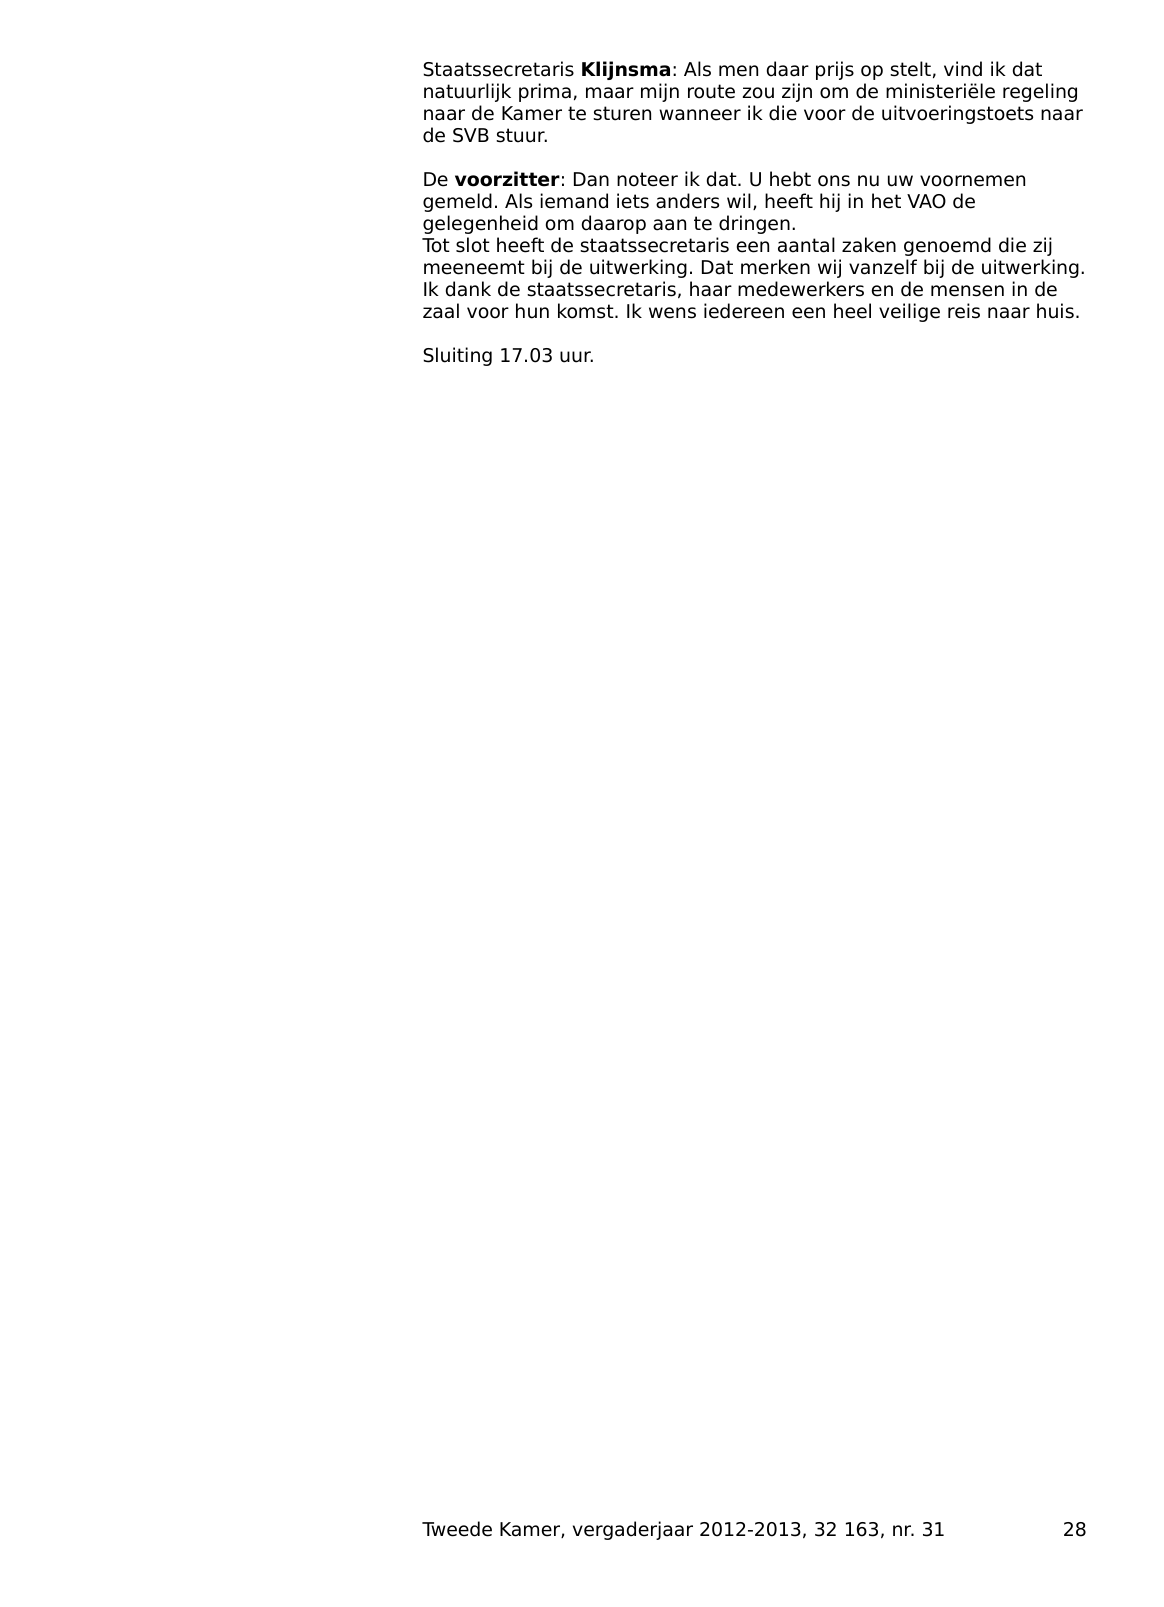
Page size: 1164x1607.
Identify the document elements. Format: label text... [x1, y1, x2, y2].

text De voorzitter: Dan noteer ik dat. U hebt ons nu uw voornemen gemeld. Als iemand iets anders wil, heeft hij in het VAO de gelegenheid om daarop aan te dringen. [422, 169, 1087, 235]
text Ik dank de staatssecretaris, haar medewerkers en de mensen in de zaal voor hun komst. Ik wens iedereen een heel veilige reis naar huis. [422, 279, 1087, 323]
text Tot slot heeft de staatssecretaris een aantal zaken genoemd die zij meeneemt bij de uitwerking. Dat merken wij vanzelf bij de uitwerking. [422, 235, 1087, 279]
text Sluiting 17.03 uur. [422, 345, 1087, 367]
text Staatssecretaris Klijnsma: Als men daar prijs op stelt, vind ik dat natuurlijk prima, maar mijn route zou zijn om de ministeriële regeling naar de Kamer te sturen wanneer ik die voor de uitvoeringstoets naar de SVB stuur. [422, 59, 1087, 147]
